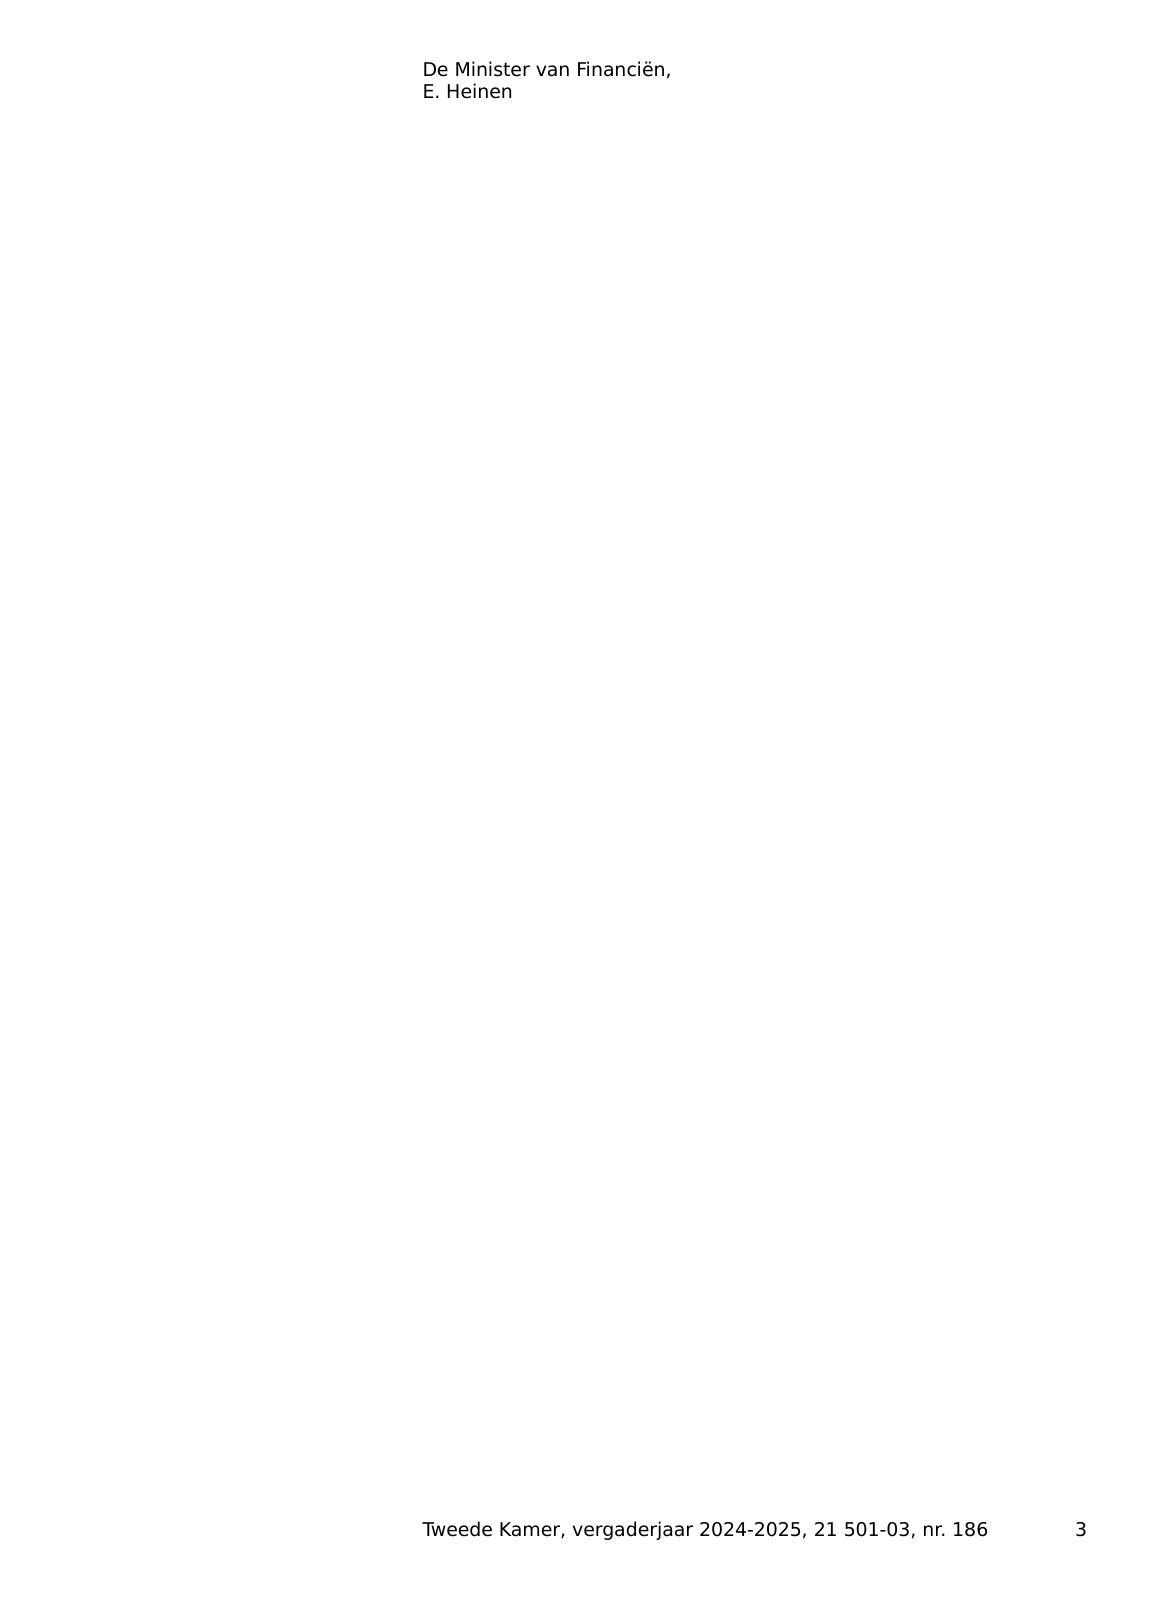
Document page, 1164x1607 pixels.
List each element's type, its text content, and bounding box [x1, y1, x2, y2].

text De Minister van Financiën, E. Heinen [422, 59, 1087, 103]
